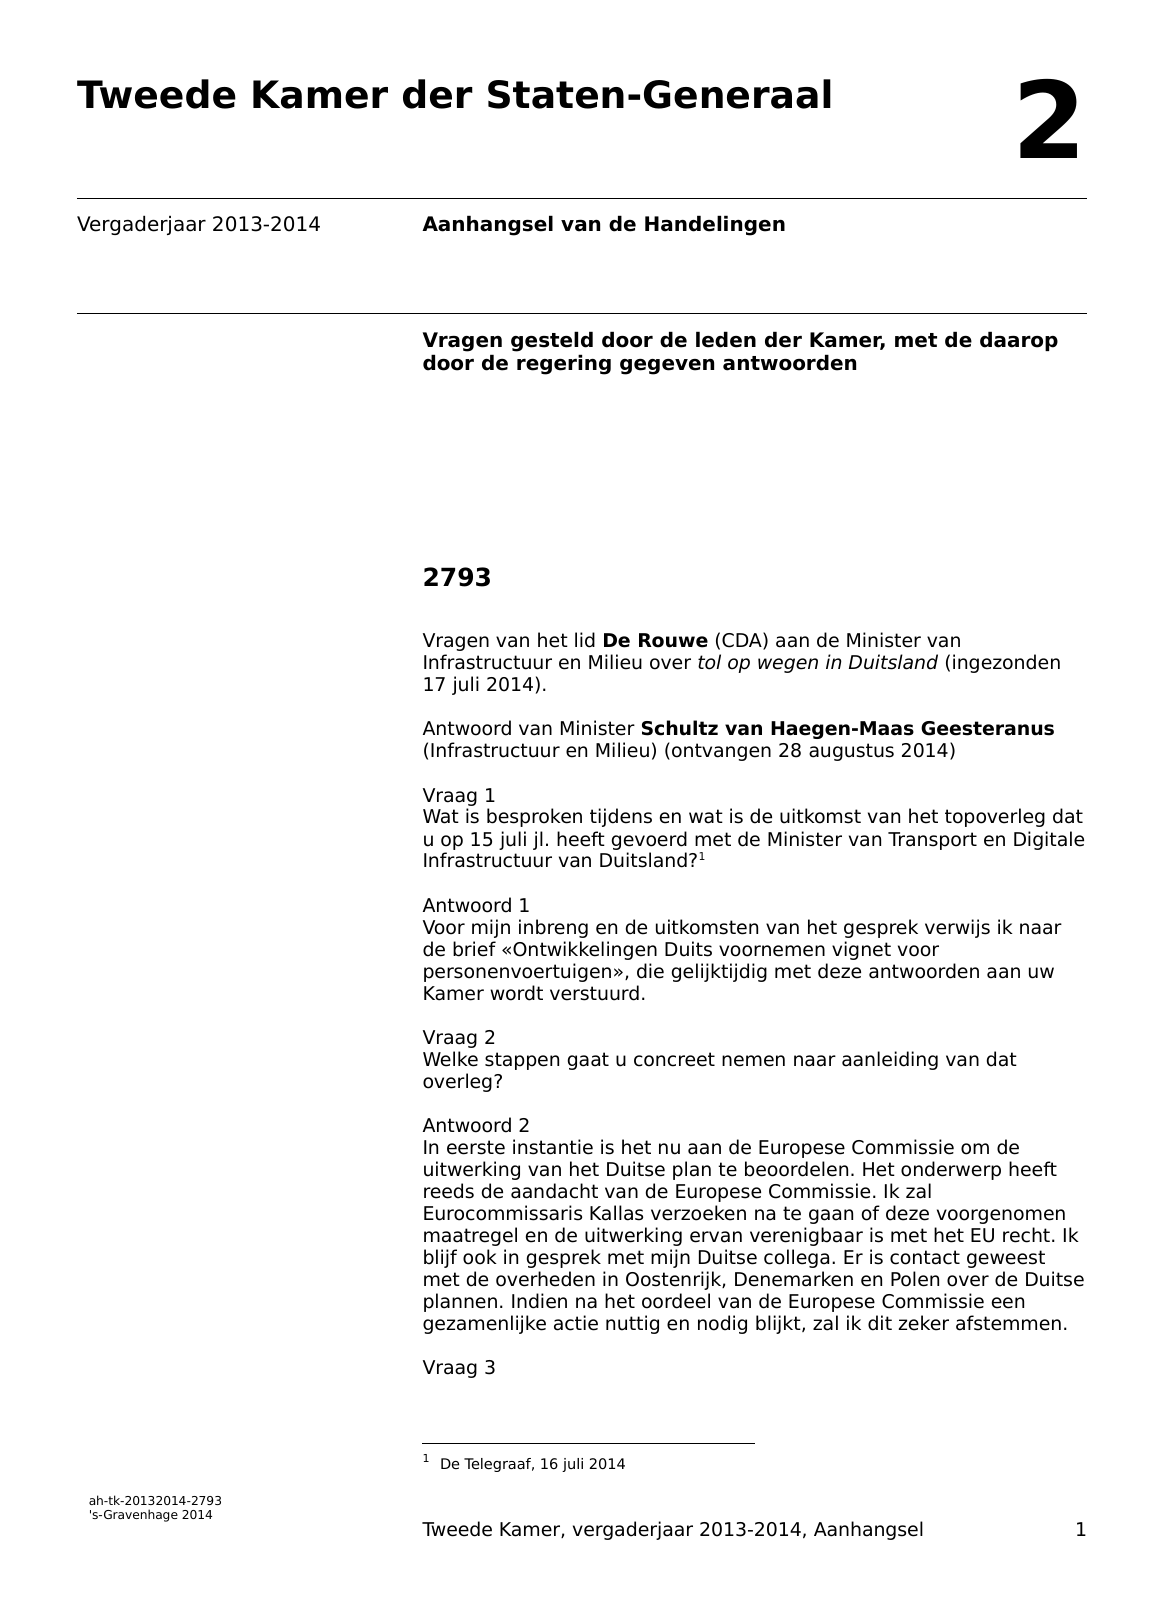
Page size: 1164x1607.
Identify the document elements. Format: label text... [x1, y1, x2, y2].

text Wat is besproken tijdens en wat is de uitkomst van het topoverleg dat u op 15 juli jl. heeft gevoerd met de Minister van Transport en Digitale Infrastructuur van Duitsland? [422, 806, 1087, 872]
text 2793 [422, 563, 1087, 592]
text Vraag 2 [422, 1027, 1087, 1049]
text De Telegraaf, 16 juli 2014 [422, 1452, 1087, 1474]
text Vraag 3 [422, 1357, 1087, 1379]
table_cell Vergaderjaar 2013-2014 [77, 199, 422, 313]
table_cell Aanhangsel van de Handelingen [422, 199, 1087, 313]
text Antwoord 2 [422, 1115, 1087, 1137]
text ah-tk-20132014-2793 [88, 1494, 323, 1508]
text Vraag 1 [422, 784, 1087, 806]
table_cell [77, 314, 422, 375]
text Vragen van het lid De Rouwe (CDA) aan de Minister van Infrastructuur en Milieu over tol op wegen in Duitsland (ingezonden 17 juli 2014). [422, 630, 1087, 696]
table_header Tweede Kamer der Staten-Generaal [77, 59, 886, 198]
text Antwoord van Minister Schultz van Haegen-Maas Geesteranus (Infrastructuur en Milieu) (ontvangen 28 augustus 2014) [422, 718, 1087, 762]
text 's-Gravenhage 2014 [88, 1508, 323, 1522]
text Voor mijn inbreng en de uitkomsten van het gesprek verwijs ik naar de brief «Ontwikkelingen Duits voornemen vignet voor personenvoertuigen», die gelijktijdig met deze antwoorden aan uw Kamer wordt verstuurd. [422, 917, 1087, 1004]
text Antwoord 1 [422, 894, 1087, 917]
text Welke stappen gaat u concreet nemen naar aanleiding van dat overleg? [422, 1049, 1087, 1093]
table_cell Vragen gesteld door de leden der Kamer, met de daarop door de regering gegeven antwoorden [422, 314, 1087, 375]
table_header 2 [886, 59, 1087, 198]
text In eerste instantie is het nu aan de Europese Commissie om de uitwerking van het Duitse plan te beoordelen. Het onderwerp heeft reeds de aandacht van de Europese Commissie. Ik zal Eurocommissaris Kallas verzoeken na te gaan of deze voorgenomen maatregel en de uitwerking ervan verenigbaar is met het EU recht. Ik blijf ook in gesprek met mijn Duitse collega. Er is contact geweest met de overheden in Oostenrijk, Denemarken en Polen over de Duitse plannen. Indien na het oordeel van de Europese Commissie een gezamenlijke actie nuttig en nodig blijkt, zal ik dit zeker afstemmen. [422, 1137, 1087, 1334]
